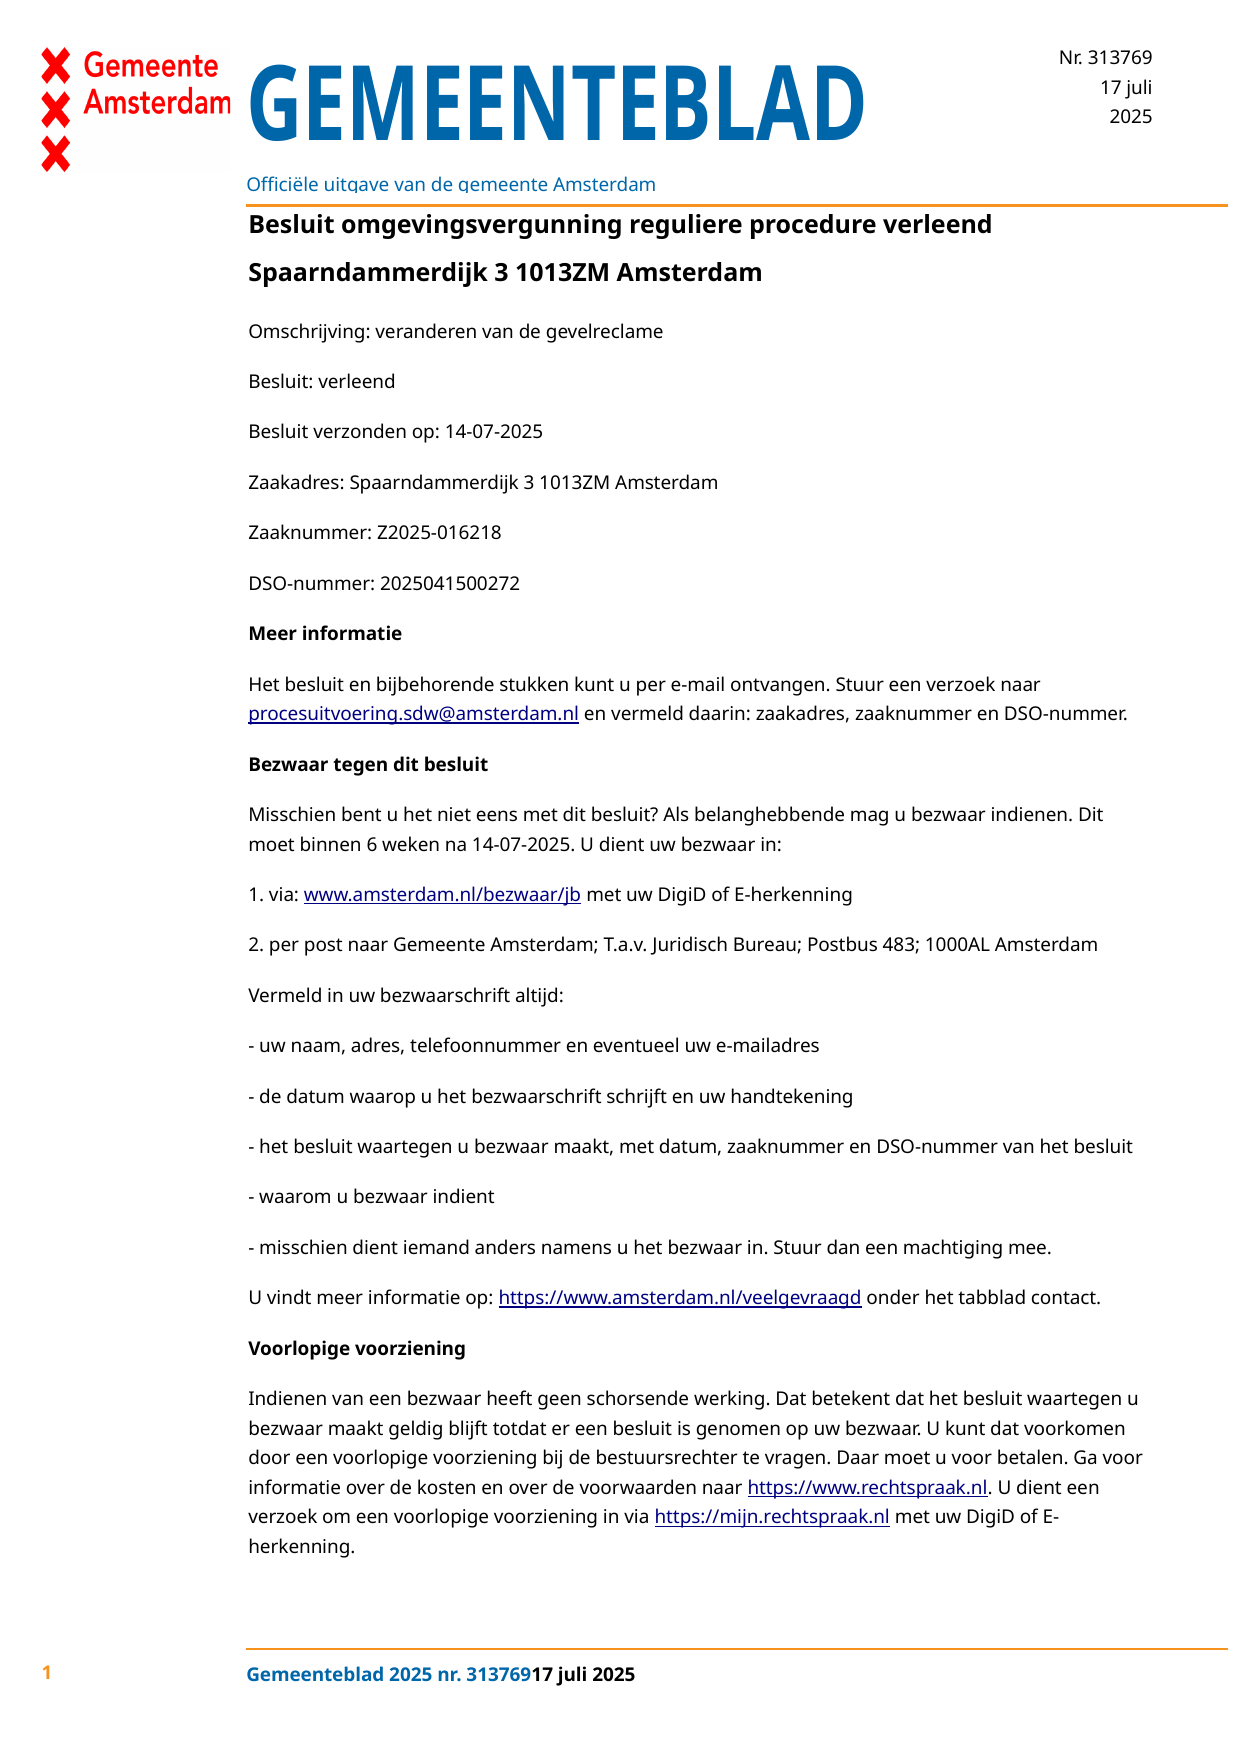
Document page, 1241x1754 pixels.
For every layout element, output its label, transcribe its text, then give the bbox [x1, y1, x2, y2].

text Bezwaar tegen dit besluit [248, 751, 1152, 777]
text Omschrijving: veranderen van de gevelreclame [248, 318, 1152, 344]
text Besluit omgevingsvergunning reguliere procedure verleend Spaarndammerdijk 3 1013ZM Amsterdam [248, 207, 1152, 288]
text 2. per post naar Gemeente Amsterdam; T.a.v. Juridisch Bureau; Postbus 483; 1000AL Amsterdam [248, 932, 1152, 957]
text Besluit verzonden op: 14-07-2025 [248, 419, 1152, 444]
text Zaakadres: Spaarndammerdijk 3 1013ZM Amsterdam [248, 469, 1152, 495]
text Vermeld in uw bezwaarschrift altijd: [248, 982, 1152, 1008]
picture [41, 47, 231, 172]
text Indienen van een bezwaar heeft geen schorsende werking. Dat betekent dat het besluit waartegen u bezwaar maakt geldig blijft totdat er een besluit is genomen op uw bezwaar. U kunt dat voorkomen door een voorlopige voorziening bij de bestuursrechter te vragen. Daar moet u voor betalen. Ga voor informatie over de kosten en over de voorwaarden naar https://www.rechtspraak.nl. U dient een verzoek om een voorlopige voorziening in via https://mijn.rechtspraak.nl met uw DigiD of E-herkenning. [248, 1385, 1152, 1559]
text Misschien bent u het niet eens met dit besluit? Als belanghebbende mag u bezwaar indienen. Dit moet binnen 6 weken na 14-07-2025. U dient uw bezwaar in: [248, 801, 1152, 857]
text - het besluit waartegen u bezwaar maakt, met datum, zaaknummer en DSO-nummer van het besluit [248, 1133, 1152, 1159]
text Voorlopige voorziening [248, 1335, 1152, 1361]
text U vindt meer informatie op: https://www.amsterdam.nl/veelgevraagd onder het tabblad contact. [248, 1284, 1152, 1310]
text DSO-nummer: 2025041500272 [248, 570, 1152, 596]
text Meer informatie [248, 620, 1152, 646]
text 1. via: www.amsterdam.nl/bezwaar/jb met uw DigiD of E-herkenning [248, 881, 1152, 907]
text Het besluit en bijbehorende stukken kunt u per e-mail ontvangen. Stuur een verzoek naar procesuitvoering.sdw@amsterdam.nl en vermeld daarin: zaakadres, zaaknummer en DSO-nummer. [248, 671, 1152, 726]
text Zaaknummer: Z2025-016218 [248, 519, 1152, 545]
text - waarom u bezwaar indient [248, 1184, 1152, 1209]
text - de datum waarop u het bezwaarschrift schrijft en uw handtekening [248, 1083, 1152, 1109]
text Besluit: verleend [248, 368, 1152, 394]
text - uw naam, adres, telefoonnummer en eventueel uw e-mailadres [248, 1032, 1152, 1058]
text - misschien dient iemand anders namens u het bezwaar in. Stuur dan een machtiging mee. [248, 1234, 1152, 1260]
